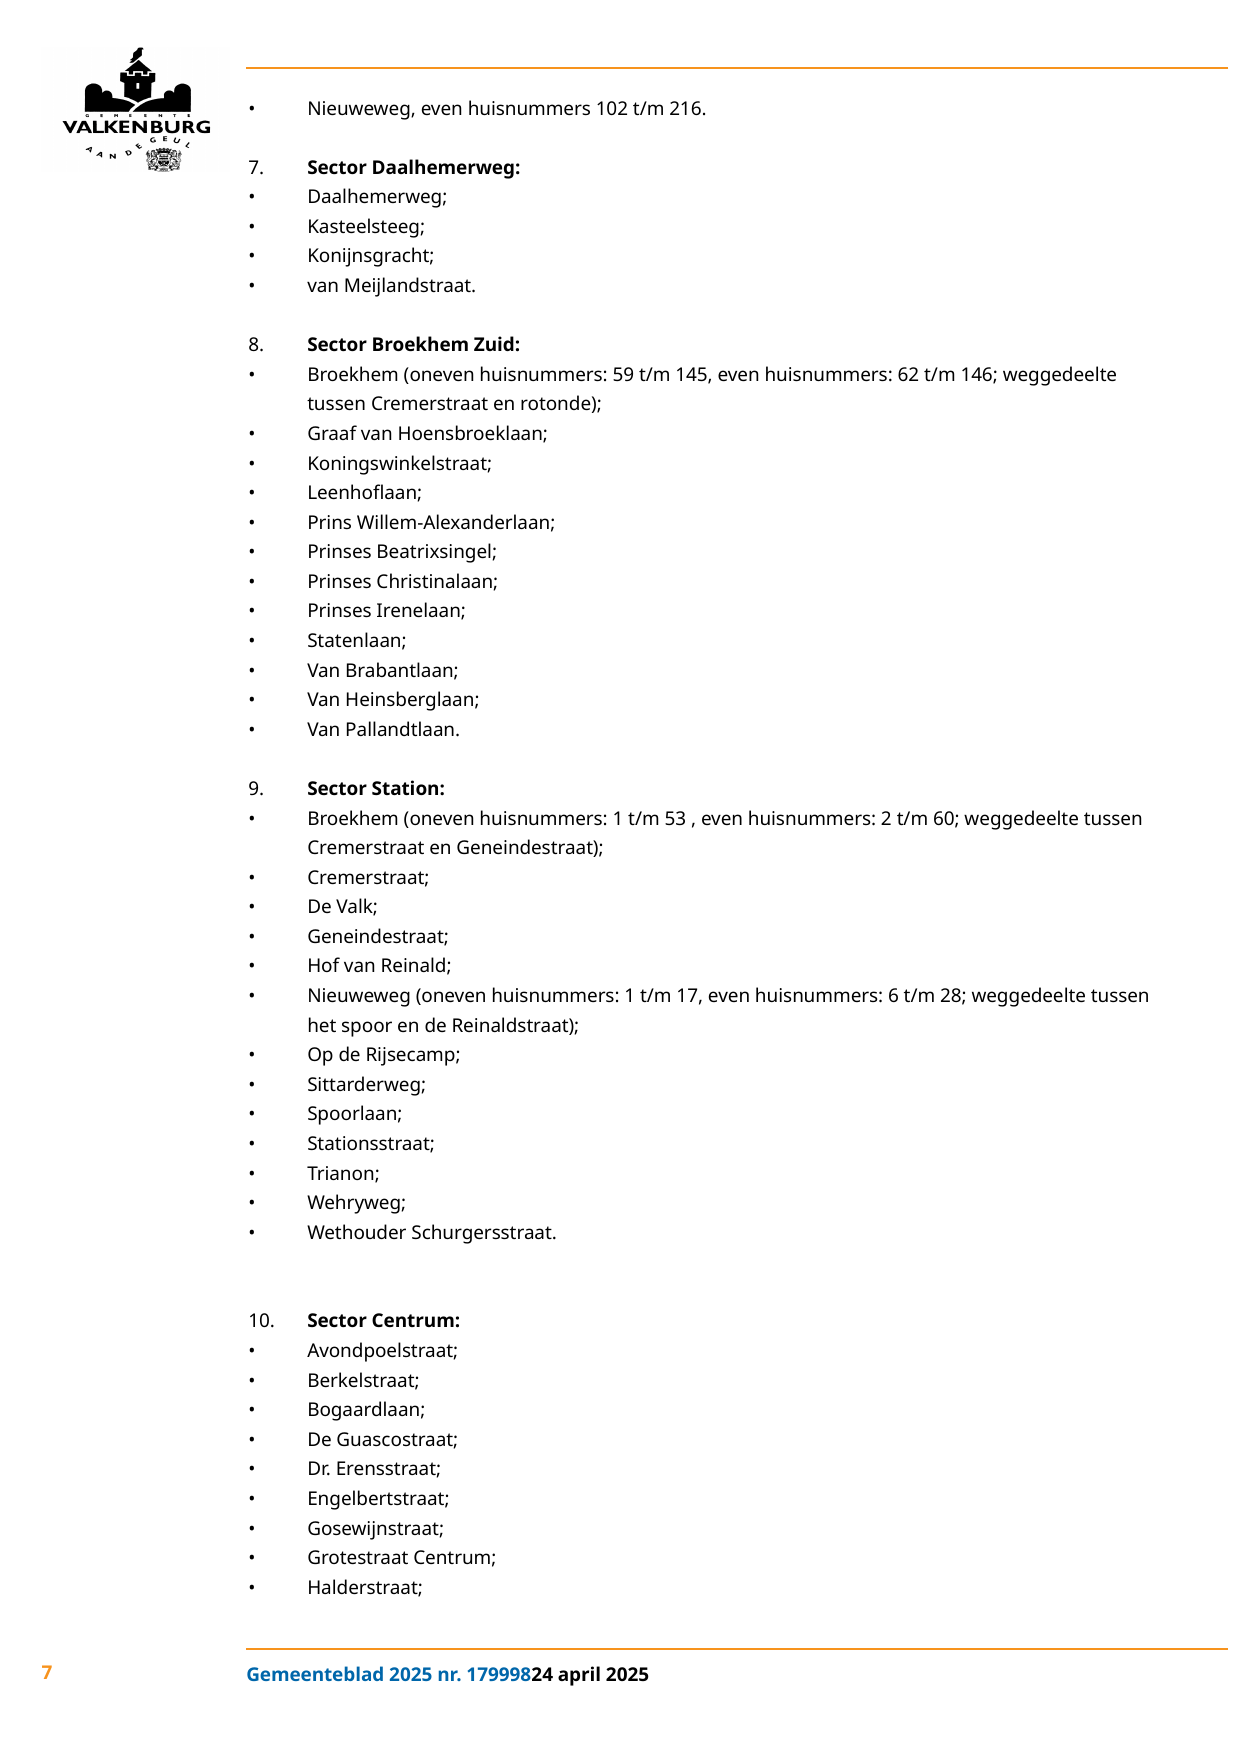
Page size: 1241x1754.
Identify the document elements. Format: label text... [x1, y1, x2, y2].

list Avondpoelstraat; [248, 1337, 1152, 1363]
list Berkelstraat; [248, 1367, 1152, 1393]
list Engelbertstraat; [248, 1485, 1152, 1511]
list Sector Station: [248, 775, 1152, 801]
list Statenlaan; [248, 627, 1152, 653]
list Broekhem (oneven huisnummers: 1 t/m 53 , even huisnummers: 2 t/m 60; weggedeelte tussen Cremerstraat en Geneindestraat); [248, 805, 1152, 860]
list Broekhem (oneven huisnummers: 59 t/m 145, even huisnummers: 62 t/m 146; weggedeelte tussen Cremerstraat en rotonde); [248, 361, 1152, 416]
list Hof van Reinald; [248, 953, 1152, 978]
list Grotestraat Centrum; [248, 1544, 1152, 1570]
list Prins Willem-Alexanderlaan; [248, 509, 1152, 535]
list Koningswinkelstraat; [248, 450, 1152, 476]
list Bogaardlaan; [248, 1396, 1152, 1422]
list Nieuweweg, even huisnummers 102 t/m 216. [248, 95, 1152, 121]
list Konijnsgracht; [248, 243, 1152, 268]
list Leenhoflaan; [248, 479, 1152, 505]
list Sittarderweg; [248, 1071, 1152, 1097]
list Gosewijnstraat; [248, 1515, 1152, 1541]
list Prinses Beatrixsingel; [248, 538, 1152, 564]
list Van Brabantlaan; [248, 657, 1152, 683]
picture [41, 47, 231, 172]
list Spoorlaan; [248, 1101, 1152, 1126]
list Graaf van Hoensbroeklaan; [248, 420, 1152, 446]
list Daalhemerweg; [248, 183, 1152, 209]
list Nieuweweg (oneven huisnummers: 1 t/m 17, even huisnummers: 6 t/m 28; weggedeelte tussen het spoor en de Reinaldstraat); [248, 982, 1152, 1038]
list Kasteelsteeg; [248, 213, 1152, 239]
list van Meijlandstraat. [248, 272, 1152, 298]
list Op de Rijsecamp; [248, 1041, 1152, 1067]
list Halderstraat; [248, 1574, 1152, 1600]
list Prinses Irenelaan; [248, 598, 1152, 623]
list Prinses Christinalaan; [248, 568, 1152, 594]
list Geneindestraat; [248, 923, 1152, 949]
list Sector Centrum: [248, 1308, 1152, 1333]
list Sector Daalhemerweg: [248, 154, 1152, 180]
list Sector Broekhem Zuid: [248, 331, 1152, 357]
list De Guascostraat; [248, 1426, 1152, 1452]
list Van Pallandtlaan. [248, 716, 1152, 742]
list Wethouder Schurgersstraat. [248, 1219, 1152, 1245]
list Cremerstraat; [248, 864, 1152, 890]
list Trianon; [248, 1160, 1152, 1186]
list Wehryweg; [248, 1189, 1152, 1215]
list Dr. Erensstraat; [248, 1456, 1152, 1481]
list De Valk; [248, 893, 1152, 919]
list Van Heinsberglaan; [248, 686, 1152, 712]
list Stationsstraat; [248, 1130, 1152, 1156]
